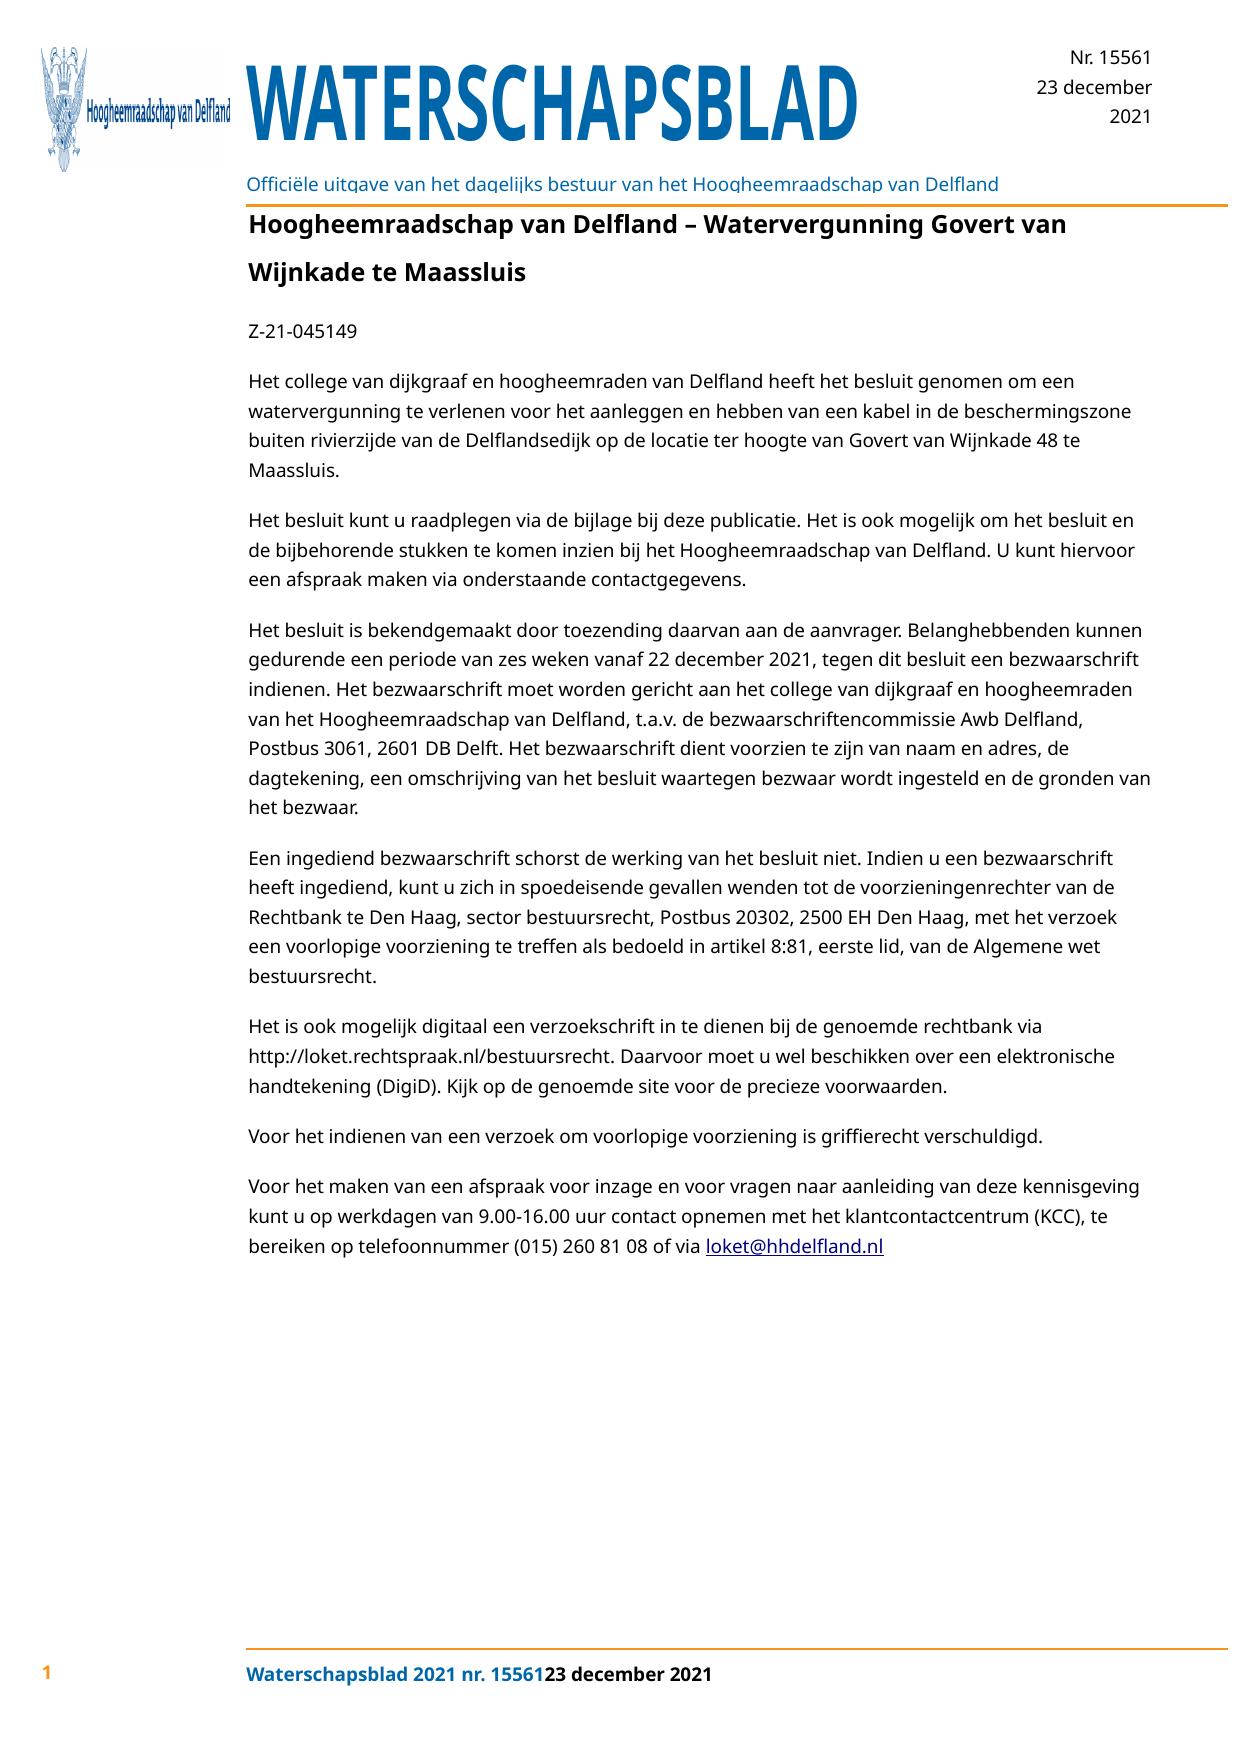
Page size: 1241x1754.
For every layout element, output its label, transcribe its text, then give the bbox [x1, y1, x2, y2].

picture [41, 47, 231, 172]
text Voor het maken van een afspraak voor inzage en voor vragen naar aanleiding van deze kennisgeving kunt u op werkdagen van 9.00-16.00 uur contact opnemen met het klantcontactcentrum (KCC), te bereiken op telefoonnummer (015) 260 81 08 of via loket@hhdelfland.nl [248, 1174, 1152, 1259]
text Z-21-045149 [248, 318, 1152, 344]
text Het is ook mogelijk digitaal een verzoekschrift in te dienen bij de genoemde rechtbank via http://loket.rechtspraak.nl/bestuursrecht. Daarvoor moet u wel beschikken over een elektronische handtekening (DigiD). Kijk op de genoemde site voor de precieze voorwaarden. [248, 1014, 1152, 1099]
text Voor het indienen van een verzoek om voorlopige voorziening is griffierecht verschuldigd. [248, 1123, 1152, 1149]
text Het besluit kunt u raadplegen via de bijlage bij deze publicatie. Het is ook mogelijk om het besluit en de bijbehorende stukken te komen inzien bij het Hoogheemraadschap van Delfland. U kunt hiervoor een afspraak maken via onderstaande contactgegevens. [248, 507, 1152, 592]
text Een ingediend bezwaarschrift schorst de werking van het besluit niet. Indien u een bezwaarschrift heeft ingediend, kunt u zich in spoedeisende gevallen wenden tot de voorzieningenrechter van de Rechtbank te Den Haag, sector bestuursrecht, Postbus 20302, 2500 EH Den Haag, met het verzoek een voorlopige voorziening te treffen als bedoeld in artikel 8:81, eerste lid, van de Algemene wet bestuursrecht. [248, 845, 1152, 989]
text Het college van dijkgraaf en hoogheemraden van Delfland heeft het besluit genomen om een watervergunning te verlenen voor het aanleggen en hebben van een kabel in de beschermingszone buiten rivierzijde van de Delflandsedijk op de locatie ter hoogte van Govert van Wijnkade 48 te Maassluis. [248, 368, 1152, 483]
text Het besluit is bekendgemaakt door toezending daarvan aan de aanvrager. Belanghebbenden kunnen gedurende een periode van zes weken vanaf 22 december 2021, tegen dit besluit een bezwaarschrift indienen. Het bezwaarschrift moet worden gericht aan het college van dijkgraaf en hoogheemraden van het Hoogheemraadschap van Delfland, t.a.v. de bezwaarschriftencommissie Awb Delfland, Postbus 3061, 2601 DB Delft. Het bezwaarschrift dient voorzien te zijn van naam en adres, de dagtekening, een omschrijving van het besluit waartegen bezwaar wordt ingesteld en de gronden van het bezwaar. [248, 617, 1152, 820]
text Hoogheemraadschap van Delfland – Watervergunning Govert van Wijnkade te Maassluis [248, 207, 1152, 288]
